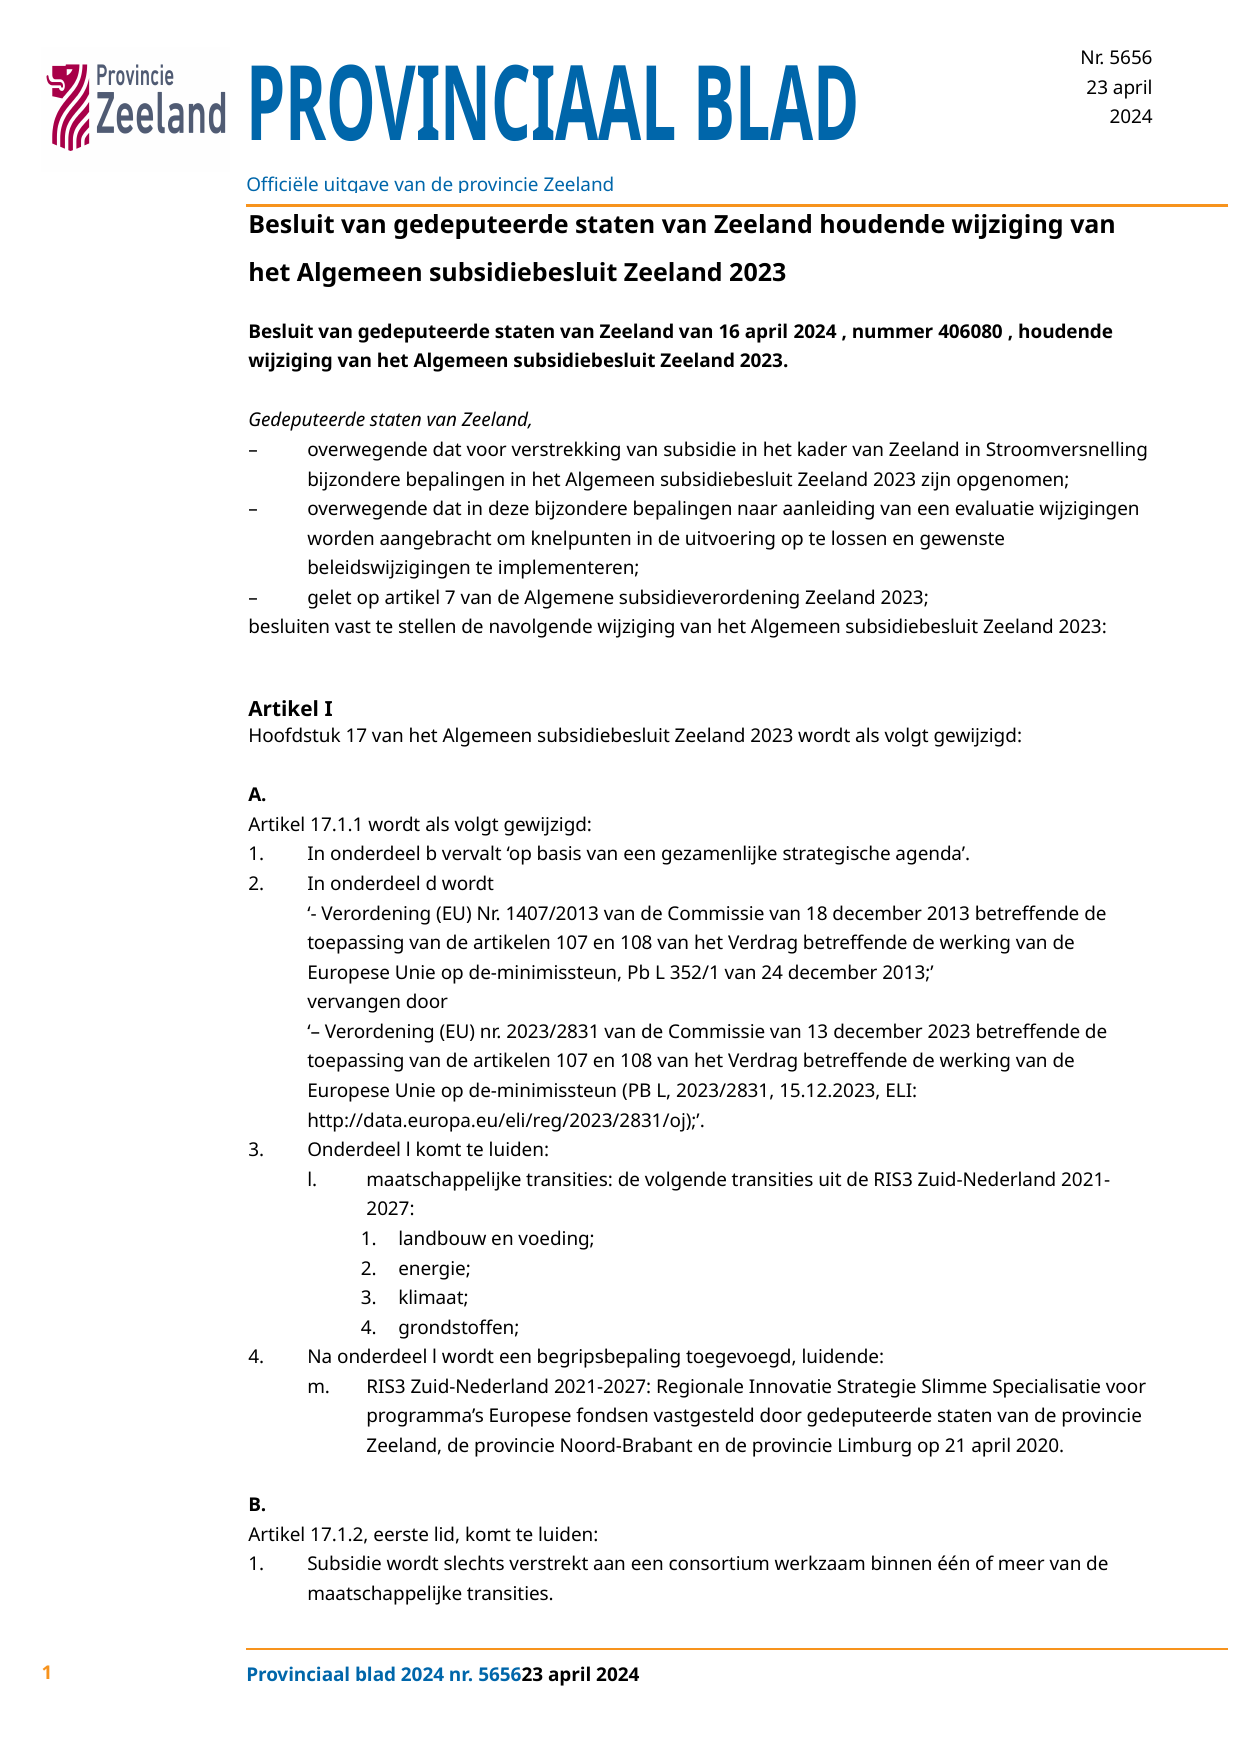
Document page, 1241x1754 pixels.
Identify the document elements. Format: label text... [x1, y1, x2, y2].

text Gedeputeerde staten van Zeeland, [248, 407, 1152, 432]
text Artikel 17.1.2, eerste lid, komt te luiden: [248, 1521, 1152, 1547]
text Besluit van gedeputeerde staten van Zeeland van 16 april 2024 , nummer 406080 , houdende wijziging van het Algemeen subsidiebesluit Zeeland 2023. [248, 318, 1152, 373]
list maatschappelijke transities: de volgende transities uit de RIS3 Zuid-Nederland 2021-2027: [307, 1166, 1152, 1221]
list In onderdeel d wordt [248, 870, 1152, 896]
list In onderdeel b vervalt ‘op basis van een gezamenlijke strategische agenda’. [248, 841, 1152, 866]
text Hoofdstuk 17 van het Algemeen subsidiebesluit Zeeland 2023 wordt als volgt gewijzigd: [248, 722, 1152, 748]
list klimaat; [361, 1284, 1152, 1310]
text Artikel I [248, 694, 1152, 722]
list ‘- Verordening (EU) Nr. 1407/2013 van de Commissie van 18 december 2013 betreffende de toepassing van de artikelen 107 en 108 van het Verdrag betreffende de werking van de Europese Unie op de-minimissteun, Pb L 352/1 van 24 december 2013;’ [248, 900, 1152, 984]
list grondstoffen; [361, 1314, 1152, 1339]
picture [41, 47, 231, 172]
text A. [248, 781, 1152, 807]
list Onderdeel l komt te luiden: [248, 1136, 1152, 1162]
list energie; [361, 1255, 1152, 1280]
list vervangen door [248, 988, 1152, 1014]
text B. [248, 1491, 1152, 1517]
list Subsidie wordt slechts verstrekt aan een consortium werkzaam binnen één of meer van de maatschappelijke transities. [248, 1551, 1152, 1606]
list landbouw en voeding; [361, 1225, 1152, 1251]
list gelet op artikel 7 van de Algemene subsidieverordening Zeeland 2023; [248, 584, 1152, 610]
list Na onderdeel l wordt een begripsbepaling toegevoegd, luidende: [248, 1343, 1152, 1369]
list ‘– Verordening (EU) nr. 2023/2831 van de Commissie van 13 december 2023 betreffende de toepassing van de artikelen 107 en 108 van het Verdrag betreffende de werking van de Europese Unie op de-minimissteun (PB L, 2023/2831, 15.12.2023, ELI: http://data.europa.eu/eli/reg/2023/2831/oj);’. [248, 1018, 1152, 1132]
text Artikel 17.1.1 wordt als volgt gewijzigd: [248, 811, 1152, 837]
list overwegende dat voor verstrekking van subsidie in het kader van Zeeland in Stroomversnelling bijzondere bepalingen in het Algemeen subsidiebesluit Zeeland 2023 zijn opgenomen; [248, 436, 1152, 492]
text besluiten vast te stellen de navolgende wijziging van het Algemeen subsidiebesluit Zeeland 2023: [248, 614, 1152, 639]
list RIS3 Zuid-Nederland 2021-2027: Regionale Innovatie Strategie Slimme Specialisatie voor programma’s Europese fondsen vastgesteld door gedeputeerde staten van de provincie Zeeland, de provincie Noord-Brabant en de provincie Limburg op 21 april 2020. [307, 1373, 1152, 1458]
list overwegende dat in deze bijzondere bepalingen naar aanleiding van een evaluatie wijzigingen worden aangebracht om knelpunten in de uitvoering op te lossen en gewenste beleidswijzigingen te implementeren; [248, 495, 1152, 580]
text Besluit van gedeputeerde staten van Zeeland houdende wijziging van het Algemeen subsidiebesluit Zeeland 2023 [248, 207, 1152, 288]
